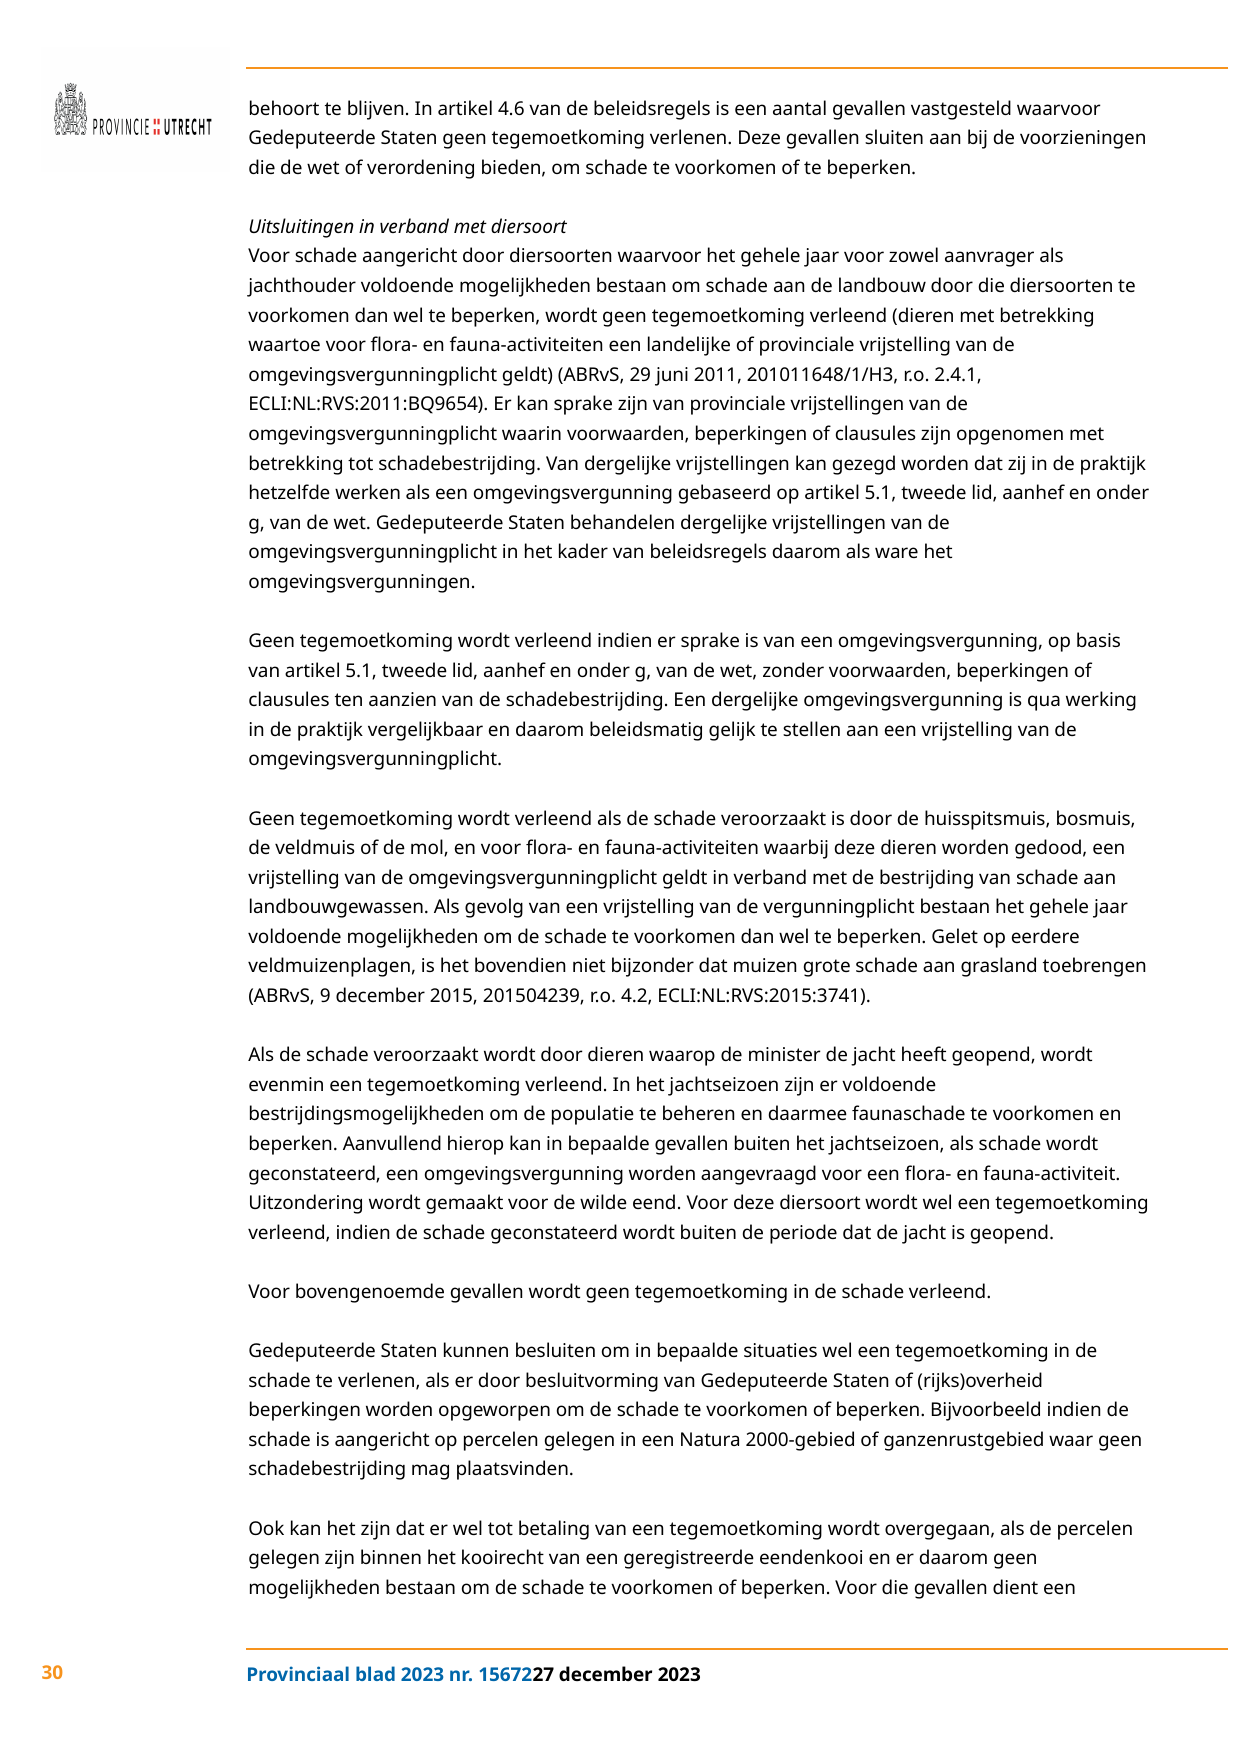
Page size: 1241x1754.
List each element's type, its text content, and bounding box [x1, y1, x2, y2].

text Geen tegemoetkoming wordt verleend indien er sprake is van een omgevingsvergunning, op basis van artikel 5.1, tweede lid, aanhef en onder g, van de wet, zonder voorwaarden, beperkingen of clausules ten aanzien van de schadebestrijding. Een dergelijke omgevingsvergunning is qua werking in de praktijk vergelijkbaar en daarom beleidsmatig gelijk te stellen aan een vrijstelling van de omgevingsvergunningplicht. [248, 627, 1152, 771]
text behoort te blijven. In artikel 4.6 van de beleidsregels is een aantal gevallen vastgesteld waarvoor Gedeputeerde Staten geen tegemoetkoming verlenen. Deze gevallen sluiten aan bij de voorzieningen die de wet of verordening bieden, om schade te voorkomen of te beperken. [248, 95, 1152, 180]
text Als de schade veroorzaakt wordt door dieren waarop de minister de jacht heeft geopend, wordt evenmin een tegemoetkoming verleend. In het jachtseizoen zijn er voldoende bestrijdingsmogelijkheden om de populatie te beheren en daarmee faunaschade te voorkomen en beperken. Aanvullend hierop kan in bepaalde gevallen buiten het jachtseizoen, als schade wordt geconstateerd, een omgevingsvergunning worden aangevraagd voor een flora- en fauna-activiteit. [248, 1041, 1152, 1186]
text Geen tegemoetkoming wordt verleend als de schade veroorzaakt is door de huisspitsmuis, bosmuis, de veldmuis of de mol, en voor flora- en fauna-activiteiten waarbij deze dieren worden gedood, een vrijstelling van de omgevingsvergunningplicht geldt in verband met de bestrijding van schade aan landbouwgewassen. Als gevolg van een vrijstelling van de vergunningplicht bestaan het gehele jaar voldoende mogelijkheden om de schade te voorkomen dan wel te beperken. Gelet op eerdere veldmuizenplagen, is het bovendien niet bijzonder dat muizen grote schade aan grasland toebrengen (ABRvS, 9 december 2015, 201504239, r.o. 4.2, ECLI:NL:RVS:2015:3741). [248, 805, 1152, 1008]
text Uitsluitingen in verband met diersoort [248, 213, 1152, 239]
picture [41, 47, 231, 172]
text Uitzondering wordt gemaakt voor de wilde eend. Voor deze diersoort wordt wel een tegemoetkoming verleend, indien de schade geconstateerd wordt buiten de periode dat de jacht is geopend. [248, 1189, 1152, 1245]
text Voor bovengenoemde gevallen wordt geen tegemoetkoming in de schade verleend. [248, 1278, 1152, 1304]
text Voor schade aangericht door diersoorten waarvoor het gehele jaar voor zowel aanvrager als jachthouder voldoende mogelijkheden bestaan om schade aan de landbouw door die diersoorten te voorkomen dan wel te beperken, wordt geen tegemoetkoming verleend (dieren met betrekking waartoe voor flora- en fauna-activiteiten een landelijke of provinciale vrijstelling van de omgevingsvergunningplicht geldt) (ABRvS, 29 juni 2011, 201011648/1/H3, r.o. 2.4.1, ECLI:NL:RVS:2011:BQ9654). Er kan sprake zijn van provinciale vrijstellingen van de omgevingsvergunningplicht waarin voorwaarden, beperkingen of clausules zijn opgenomen met betrekking tot schadebestrijding. Van dergelijke vrijstellingen kan gezegd worden dat zij in de praktijk hetzelfde werken als een omgevingsvergunning gebaseerd op artikel 5.1, tweede lid, aanhef en onder g, van de wet. Gedeputeerde Staten behandelen dergelijke vrijstellingen van de omgevingsvergunningplicht in het kader van beleidsregels daarom als ware het omgevingsvergunningen. [248, 243, 1152, 594]
text Ook kan het zijn dat er wel tot betaling van een tegemoetkoming wordt overgegaan, als de percelen gelegen zijn binnen het kooirecht van een geregistreerde eendenkooi en er daarom geen mogelijkheden bestaan om de schade te voorkomen of beperken. Voor die gevallen dient een [248, 1515, 1152, 1600]
text Gedeputeerde Staten kunnen besluiten om in bepaalde situaties wel een tegemoetkoming in de schade te verlenen, als er door besluitvorming van Gedeputeerde Staten of (rijks)overheid beperkingen worden opgeworpen om de schade te voorkomen of beperken. Bijvoorbeeld indien de schade is aangericht op percelen gelegen in een Natura 2000-gebied of ganzenrustgebied waar geen schadebestrijding mag plaatsvinden. [248, 1337, 1152, 1481]
